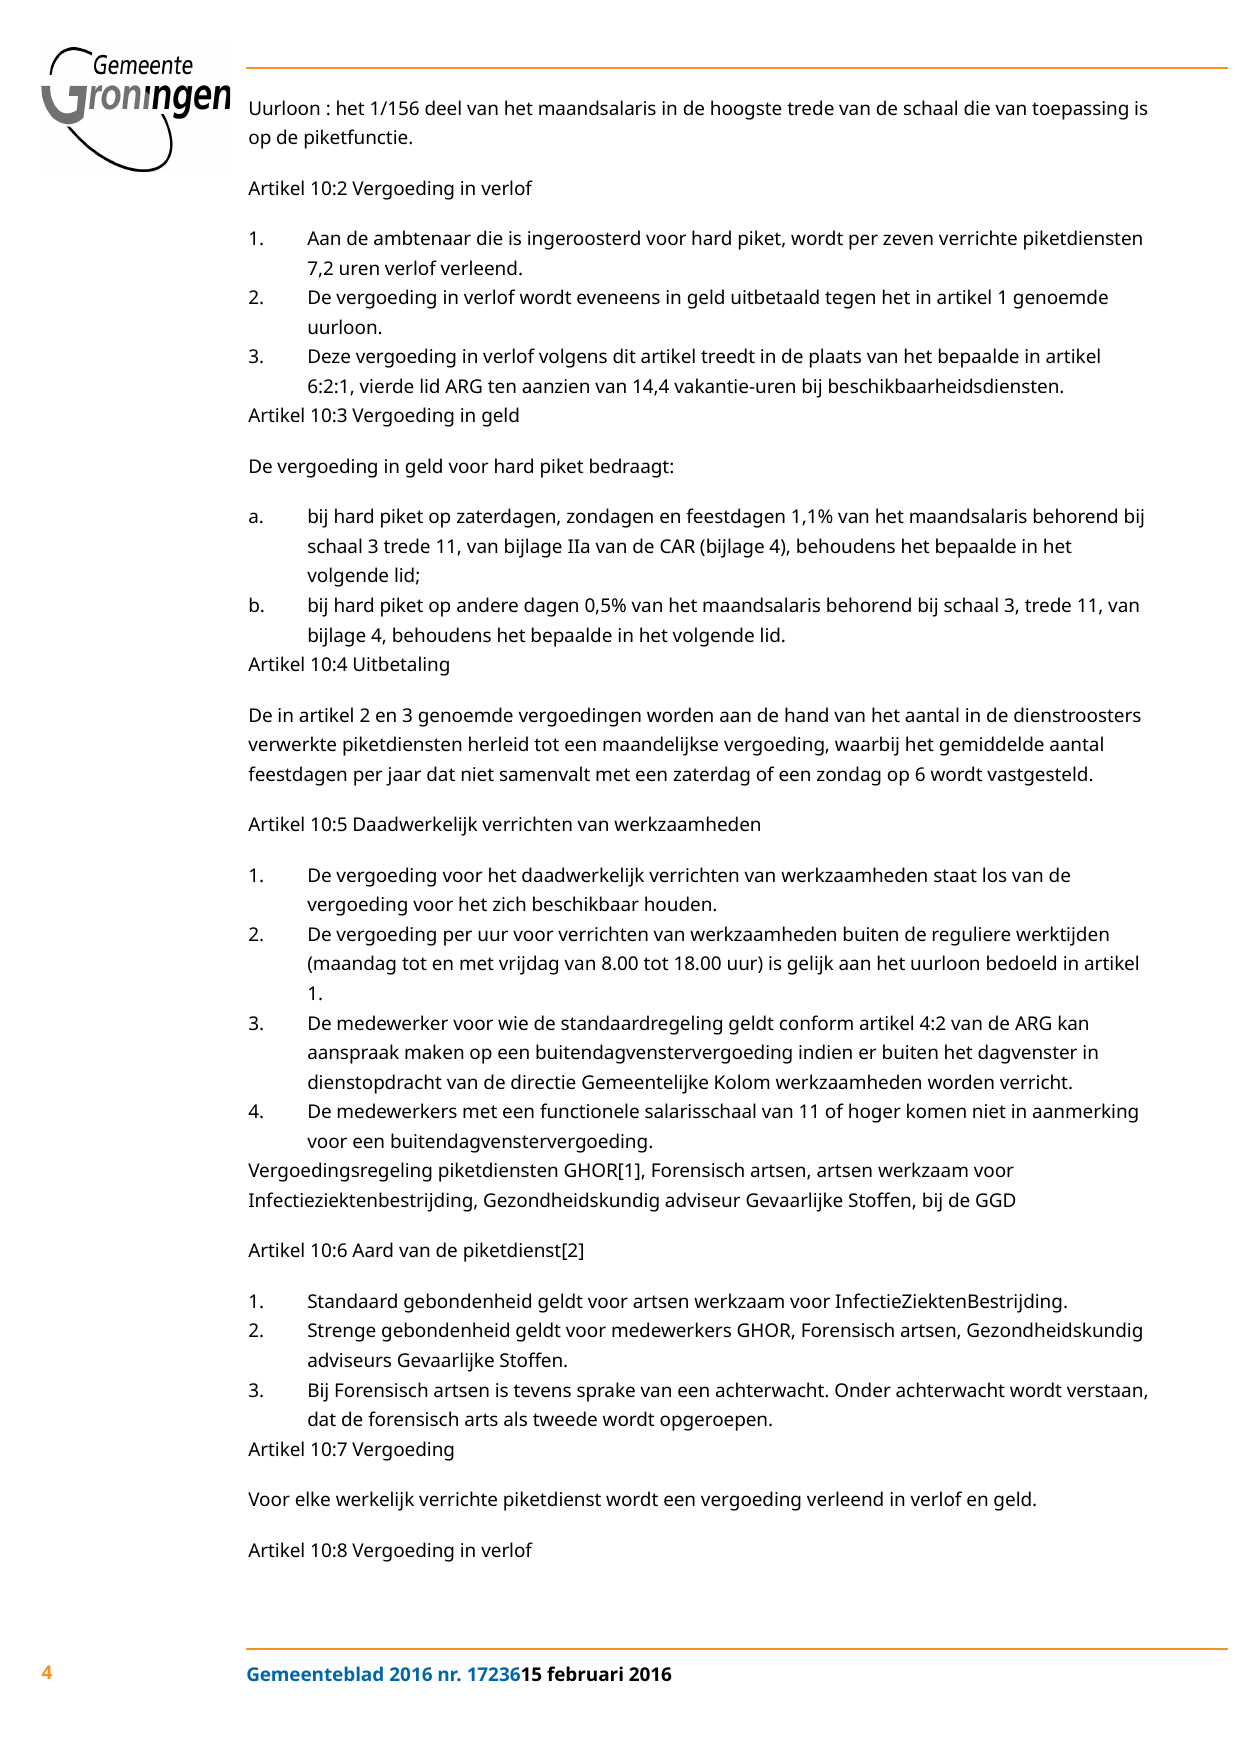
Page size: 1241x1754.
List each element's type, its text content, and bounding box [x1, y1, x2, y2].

list Deze vergoeding in verlof volgens dit artikel treedt in de plaats van het bepaalde in artikel 6:2:1, vierde lid ARG ten aanzien van 14,4 vakantie-uren bij beschikbaarheidsdiensten. [248, 343, 1152, 399]
list Strenge gebondenheid geldt voor medewerkers GHOR, Forensisch artsen, Gezondheidskundig adviseurs Gevaarlijke Stoffen. [248, 1318, 1152, 1373]
text Artikel 10:4 Uitbetaling [248, 651, 1152, 677]
text De vergoeding in geld voor hard piket bedraagt: [248, 453, 1152, 479]
text Artikel 10:6 Aard van de piketdienst[2] [248, 1238, 1152, 1263]
list Standaard gebondenheid geldt voor artsen werkzaam voor InfectieZiektenBestrijding. [248, 1288, 1152, 1314]
text Vergoedingsregeling piketdiensten GHOR[1], Forensisch artsen, artsen werkzaam voor Infectieziektenbestrijding, Gezondheidskundig adviseur Gevaarlijke Stoffen, bij de GGD [248, 1158, 1152, 1213]
list De vergoeding voor het daadwerkelijk verrichten van werkzaamheden staat los van de vergoeding voor het zich beschikbaar houden. [248, 862, 1152, 917]
list bij hard piket op andere dagen 0,5% van het maandsalaris behorend bij schaal 3, trede 11, van bijlage 4, behoudens het bepaalde in het volgende lid. [248, 592, 1152, 648]
text Voor elke werkelijk verrichte piketdienst wordt een vergoeding verleend in verlof en geld. [248, 1486, 1152, 1512]
text Artikel 10:8 Vergoeding in verlof [248, 1537, 1152, 1563]
text Uurloon : het 1/156 deel van het maandsalaris in de hoogste trede van de schaal die van toepassing is op de piketfunctie. [248, 95, 1152, 150]
text Artikel 10:5 Daadwerkelijk verrichten van werkzaamheden [248, 811, 1152, 837]
list De vergoeding in verlof wordt eveneens in geld uitbetaald tegen het in artikel 1 genoemde uurloon. [248, 284, 1152, 340]
text Artikel 10:7 Vergoeding [248, 1436, 1152, 1462]
picture [41, 47, 231, 172]
list bij hard piket op zaterdagen, zondagen en feestdagen 1,1% van het maandsalaris behorend bij schaal 3 trede 11, van bijlage IIa van de CAR (bijlage 4), behoudens het bepaalde in het volgende lid; [248, 503, 1152, 588]
list Aan de ambtenaar die is ingeroosterd voor hard piket, wordt per zeven verrichte piketdiensten 7,2 uren verlof verleend. [248, 225, 1152, 281]
list De vergoeding per uur voor verrichten van werkzaamheden buiten de reguliere werktijden (maandag tot en met vrijdag van 8.00 tot 18.00 uur) is gelijk aan het uurloon bedoeld in artikel 1. [248, 921, 1152, 1006]
list Bij Forensisch artsen is tevens sprake van een achterwacht. Onder achterwacht wordt verstaan, dat de forensisch arts als tweede wordt opgeroepen. [248, 1377, 1152, 1432]
text Artikel 10:3 Vergoeding in geld [248, 403, 1152, 428]
text Artikel 10:2 Vergoeding in verlof [248, 175, 1152, 201]
text De in artikel 2 en 3 genoemde vergoedingen worden aan de hand van het aantal in de dienstroosters verwerkte piketdiensten herleid tot een maandelijkse vergoeding, waarbij het gemiddelde aantal feestdagen per jaar dat niet samenvalt met een zaterdag of een zondag op 6 wordt vastgesteld. [248, 702, 1152, 787]
list De medewerker voor wie de standaardregeling geldt conform artikel 4:2 van de ARG kan aanspraak maken op een buitendagvenstervergoeding indien er buiten het dagvenster in dienstopdracht van de directie Gemeentelijke Kolom werkzaamheden worden verricht. [248, 1010, 1152, 1095]
list De medewerkers met een functionele salarisschaal van 11 of hoger komen niet in aanmerking voor een buitendagvenstervergoeding. [248, 1098, 1152, 1154]
